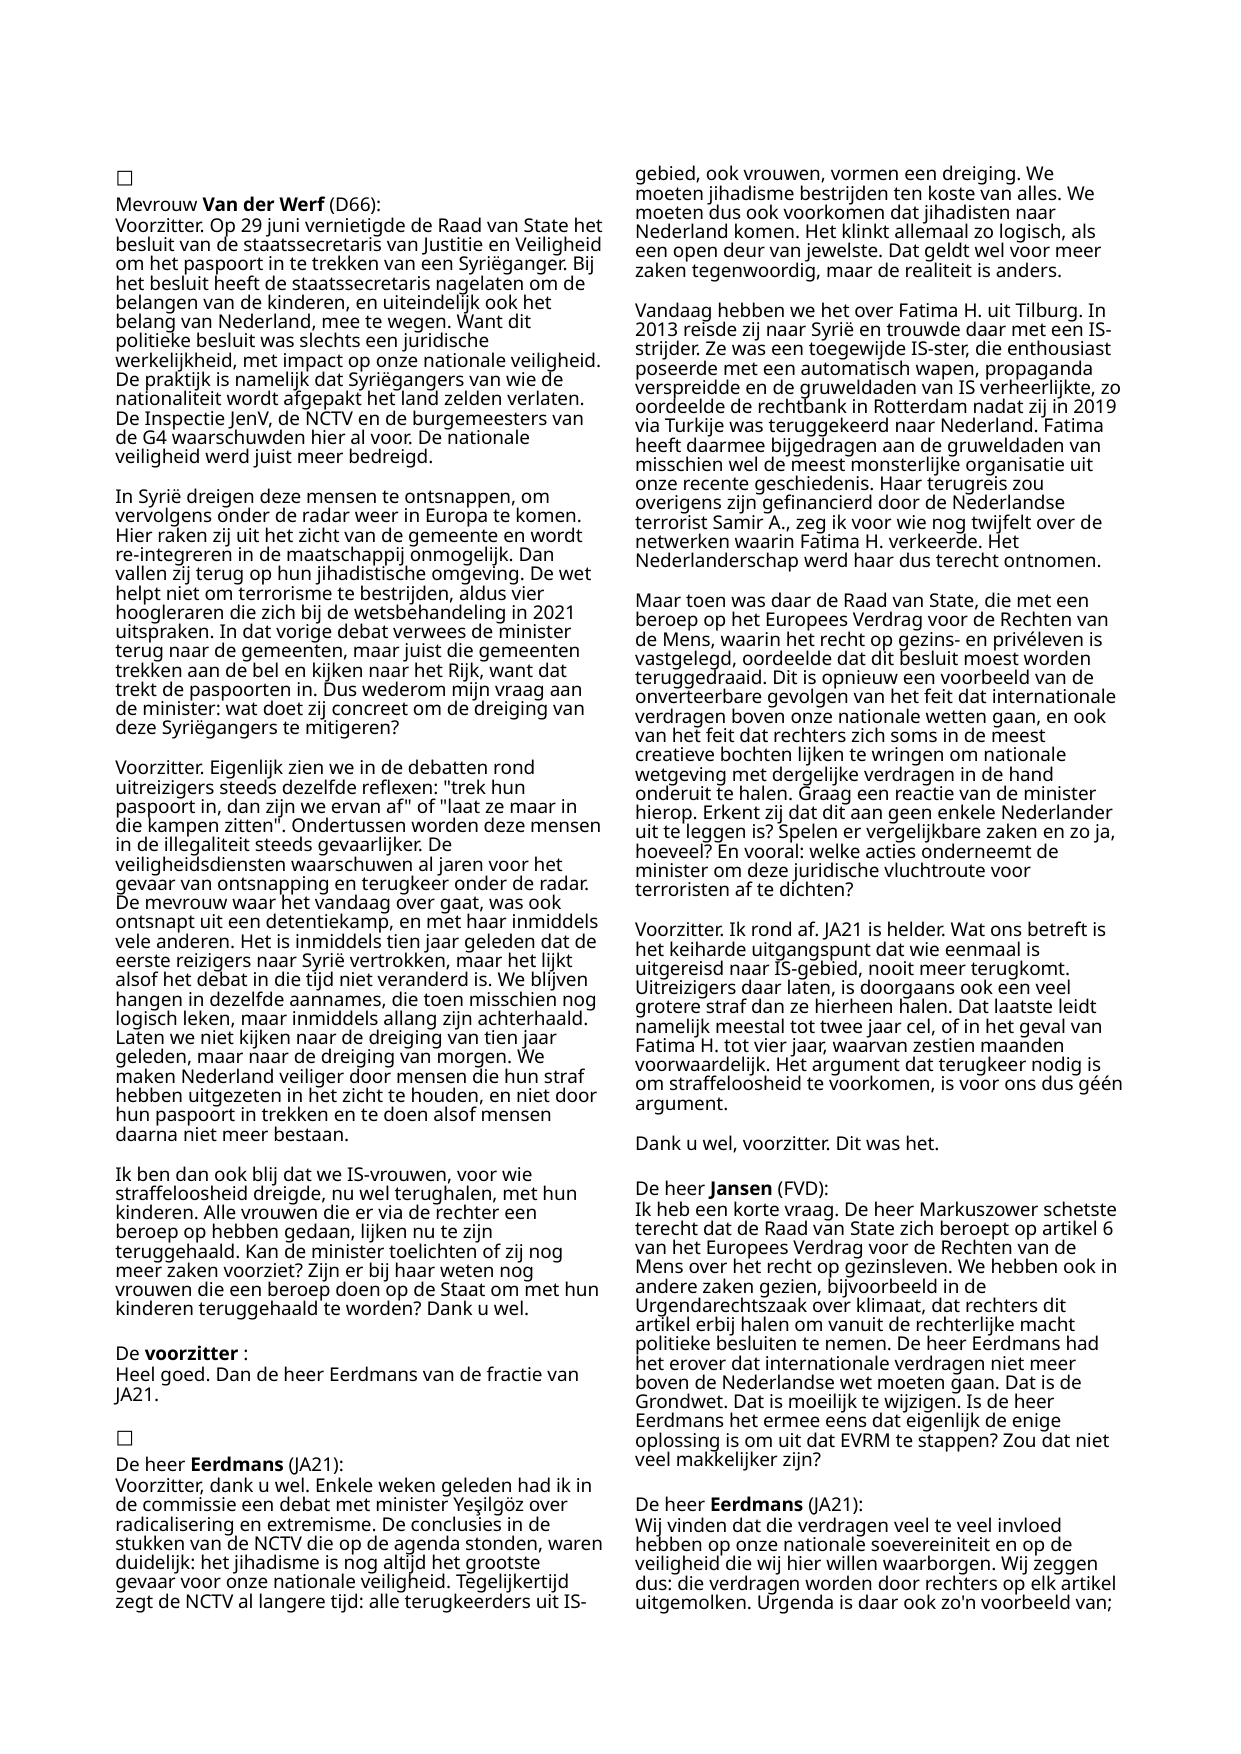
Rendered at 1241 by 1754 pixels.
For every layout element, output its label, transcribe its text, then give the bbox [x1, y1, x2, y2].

text Voorzitter. Ik rond af. JA21 is helder. Wat ons betreft is het keiharde uitgangspunt dat wie eenmaal is uitgereisd naar IS-gebied, nooit meer terugkomt. Uitreizigers daar laten, is doorgaans ook een veel grotere straf dan ze hierheen halen. Dat laatste leidt namelijk meestal tot twee jaar cel, of in het geval van Fatima H. tot vier jaar, waarvan zestien maanden voorwaardelijk. Het argument dat terugkeer nodig is om straffeloosheid te voorkomen, is voor ons dus géén argument. [635, 921, 1125, 1114]
text ⬜ [115, 1426, 605, 1451]
text Vandaag hebben we het over Fatima H. uit Tilburg. In 2013 reisde zij naar Syrië en trouwde daar met een IS-strijder. Ze was een toegewijde IS-ster, die enthousiast poseerde met een automatisch wapen, propaganda verspreidde en de gruweldaden van IS verheerlijkte, zo oordeelde de rechtbank in Rotterdam nadat zij in 2019 via Turkije was teruggekeerd naar Nederland. Fatima heeft daarmee bijgedragen aan de gruweldaden van misschien wel de meest monsterlijke organisatie uit onze recente geschiedenis. Haar terugreis zou overigens zijn gefinancierd door de Nederlandse terrorist Samir A., zeg ik voor wie nog twijfelt over de netwerken waarin Fatima H. verkeerde. Het Nederlanderschap werd haar dus terecht ontnomen. [635, 302, 1125, 571]
text Voorzitter, dank u wel. Enkele weken geleden had ik in de commissie een debat met minister Yeşilgöz over radicalisering en extremisme. De conclusies in de stukken van de NCTV die op de agenda stonden, waren duidelijk: het jihadisme is nog altijd het grootste gevaar voor onze nationale veiligheid. Tegelijkertijd zegt de NCTV al langere tijd: alle terugkeerders uit IS- [115, 1477, 605, 1612]
text De heer Eerdmans (JA21): [115, 1451, 605, 1477]
text Maar toen was daar de Raad van State, die met een beroep op het Europees Verdrag voor de Rechten van de Mens, waarin het recht op gezins- en privéleven is vastgelegd, oordeelde dat dit besluit moest worden teruggedraaid. Dit is opnieuw een voorbeeld van de onverteerbare gevolgen van het feit dat internationale verdragen boven onze nationale wetten gaan, en ook van het feit dat rechters zich soms in de meest creatieve bochten lijken te wringen om nationale wetgeving met dergelijke verdragen in de hand onderuit te halen. Graag een reactie van de minister hierop. Erkent zij dat dit aan geen enkele Nederlander uit te leggen is? Spelen er vergelijkbare zaken en zo ja, hoeveel? En vooral: welke acties onderneemt de minister om deze juridische vluchtroute voor terroristen af te dichten? [635, 592, 1125, 901]
text gebied, ook vrouwen, vormen een dreiging. We moeten jihadisme bestrijden ten koste van alles. We moeten dus ook voorkomen dat jihadisten naar Nederland komen. Het klinkt allemaal zo logisch, als een open deur van jewelste. Dat geldt wel voor meer zaken tegenwoordig, maar de realiteit is anders. [635, 165, 1125, 281]
text De heer Jansen (FVD): [635, 1175, 1125, 1201]
text ⬜ [115, 165, 605, 191]
text Heel goed. Dan de heer Eerdmans van de fractie van JA21. [115, 1366, 605, 1405]
text De voorzitter : [115, 1341, 605, 1366]
text Voorzitter. Eigenlijk zien we in de debatten rond uitreizigers steeds dezelfde reflexen: "trek hun paspoort in, dan zijn we ervan af" of "laat ze maar in die kampen zitten". Ondertussen worden deze mensen in de illegaliteit steeds gevaarlijker. De veiligheidsdiensten waarschuwen al jaren voor het gevaar van ontsnapping en terugkeer onder de radar. De mevrouw waar het vandaag over gaat, was ook ontsnapt uit een detentiekamp, en met haar inmiddels vele anderen. Het is inmiddels tien jaar geleden dat de eerste reizigers naar Syrië vertrokken, maar het lijkt alsof het debat in die tijd niet veranderd is. We blijven hangen in dezelfde aannames, die toen misschien nog logisch leken, maar inmiddels allang zijn achterhaald. Laten we niet kijken naar de dreiging van tien jaar geleden, maar naar de dreiging van morgen. We maken Nederland veiliger door mensen die hun straf hebben uitgezeten in het zicht te houden, en niet door hun paspoort in trekken en te doen alsof mensen daarna niet meer bestaan. [115, 759, 605, 1145]
text Voorzitter. Op 29 juni vernietigde de Raad van State het besluit van de staatssecretaris van Justitie en Veiligheid om het paspoort in te trekken van een Syriëganger. Bij het besluit heeft de staatssecretaris nagelaten om de belangen van de kinderen, en uiteindelijk ook het belang van Nederland, mee te wegen. Want dit politieke besluit was slechts een juridische werkelijkheid, met impact op onze nationale veiligheid. De praktijk is namelijk dat Syriëgangers van wie de nationaliteit wordt afgepakt het land zelden verlaten. De Inspectie JenV, de NCTV en de burgemeesters van de G4 waarschuwden hier al voor. De nationale veiligheid werd juist meer bedreigd. [115, 217, 605, 467]
text Ik ben dan ook blij dat we IS-vrouwen, voor wie straffeloosheid dreigde, nu wel terughalen, met hun kinderen. Alle vrouwen die er via de rechter een beroep op hebben gedaan, lijken nu te zijn teruggehaald. Kan de minister toelichten of zij nog meer zaken voorziet? Zijn er bij haar weten nog vrouwen die een beroep doen op de Staat om met hun kinderen teruggehaald te worden? Dank u wel. [115, 1166, 605, 1320]
text Wij vinden dat die verdragen veel te veel invloed hebben op onze nationale soevereiniteit en op de veiligheid die wij hier willen waarborgen. Wij zeggen dus: die verdragen worden door rechters op elk artikel uitgemolken. Urgenda is daar ook zo'n voorbeeld van; [635, 1517, 1125, 1613]
text De heer Eerdmans (JA21): [635, 1491, 1125, 1517]
text Dank u wel, voorzitter. Dit was het. [635, 1135, 1125, 1154]
text Ik heb een korte vraag. De heer Markuszower schetste terecht dat de Raad van State zich beroept op artikel 6 van het Europees Verdrag voor de Rechten van de Mens over het recht op gezinsleven. We hebben ook in andere zaken gezien, bijvoorbeeld in de Urgendarechtszaak over klimaat, dat rechters dit artikel erbij halen om vanuit de rechterlijke macht politieke besluiten te nemen. De heer Eerdmans had het erover dat internationale verdragen niet meer boven de Nederlandse wet moeten gaan. Dat is de Grondwet. Dat is moeilijk te wijzigen. Is de heer Eerdmans het ermee eens dat eigenlijk de enige oplossing is om uit dat EVRM te stappen? Zou dat niet veel makkelijker zijn? [635, 1201, 1125, 1470]
text Mevrouw Van der Werf (D66): [115, 191, 605, 217]
text In Syrië dreigen deze mensen te ontsnappen, om vervolgens onder de radar weer in Europa te komen. Hier raken zij uit het zicht van de gemeente en wordt re-integreren in de maatschappij onmogelijk. Dan vallen zij terug op hun jihadistische omgeving. De wet helpt niet om terrorisme te bestrijden, aldus vier hoogleraren die zich bij de wetsbehandeling in 2021 uitspraken. In dat vorige debat verwees de minister terug naar de gemeenten, maar juist die gemeenten trekken aan de bel en kijken naar het Rijk, want dat trekt de paspoorten in. Dus wederom mijn vraag aan de minister: wat doet zij concreet om de dreiging van deze Syriëgangers te mitigeren? [115, 488, 605, 739]
